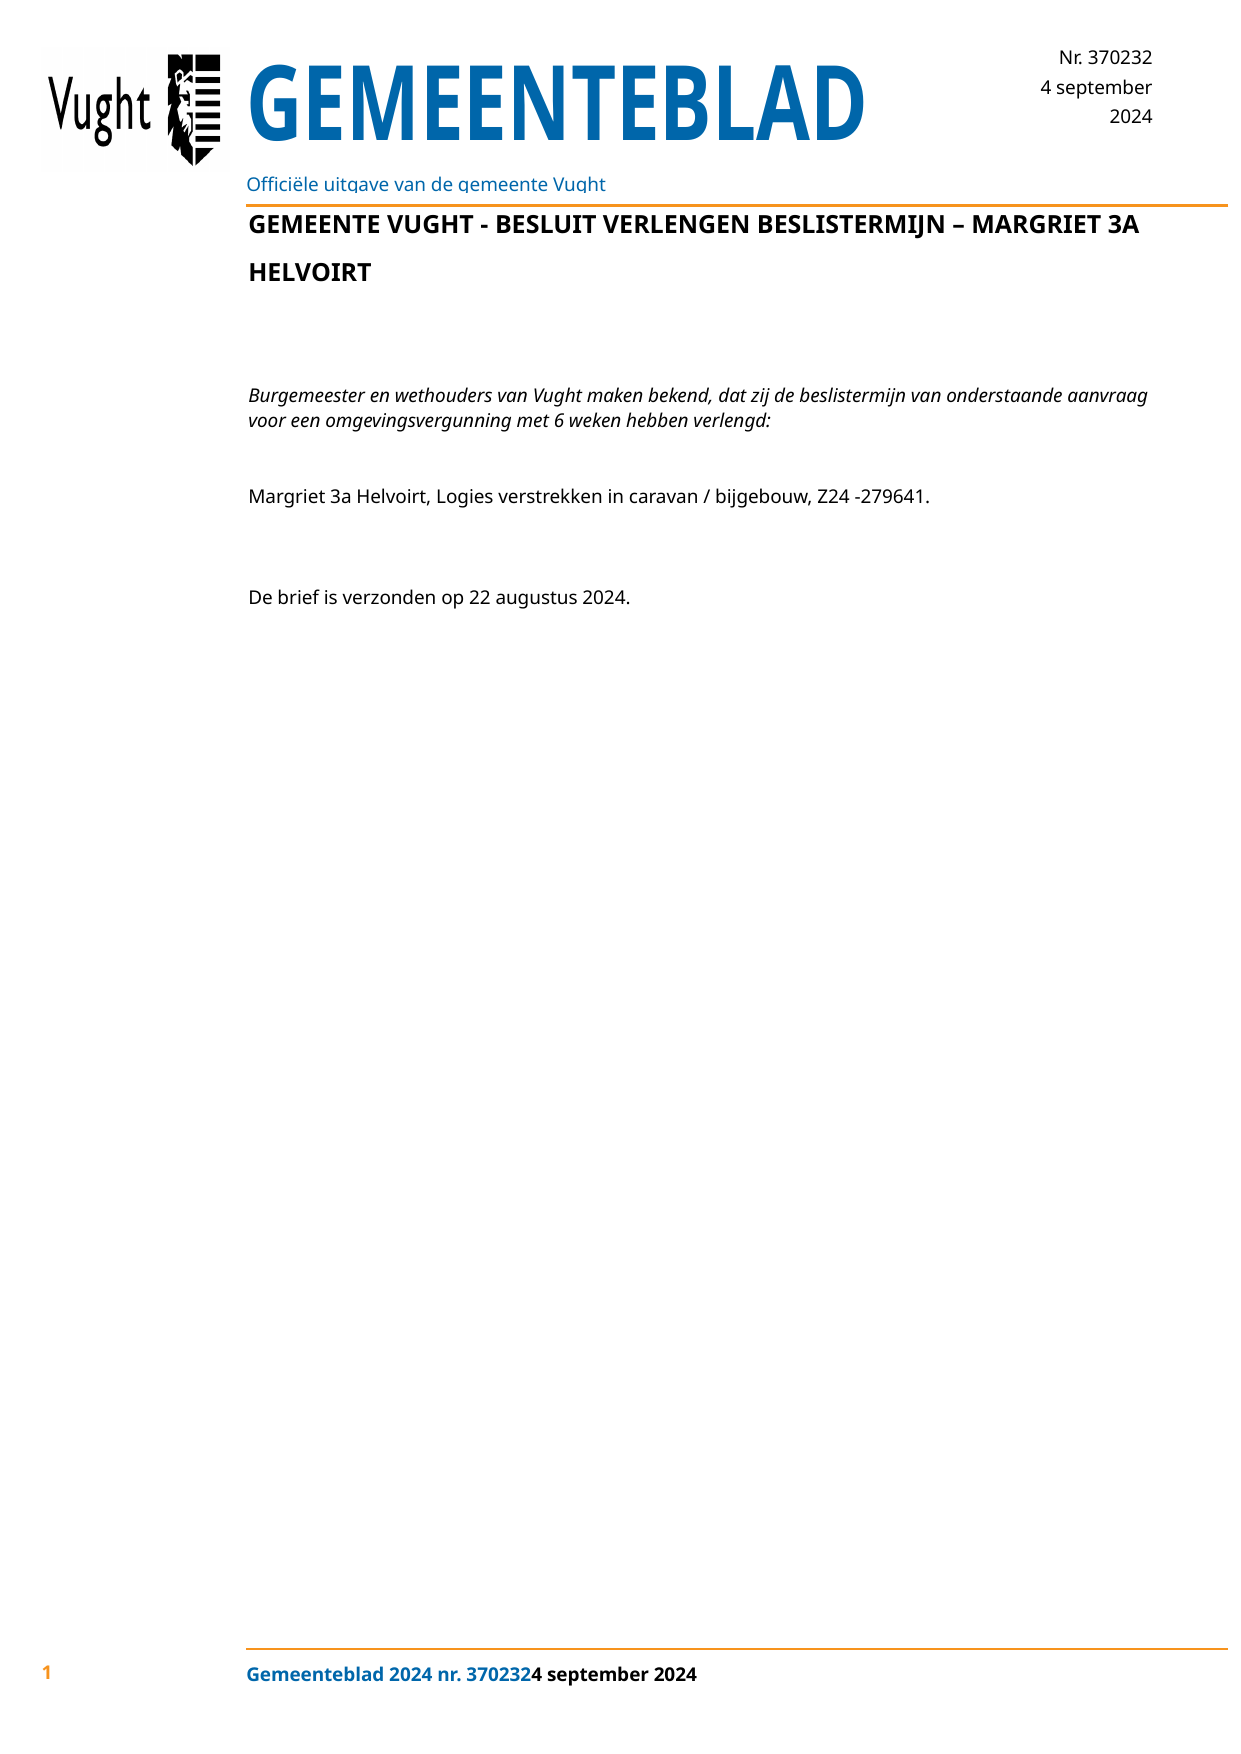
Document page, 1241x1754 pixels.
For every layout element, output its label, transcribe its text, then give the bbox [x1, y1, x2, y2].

text Burgemeester en wethouders van Vught maken bekend, dat zij de beslistermijn van onderstaande aanvraag voor een omgevingsvergunning met 6 weken hebben verlengd: [248, 382, 1152, 433]
picture [41, 47, 231, 172]
text De brief is verzonden op 22 augustus 2024. [248, 584, 1152, 610]
text GEMEENTE VUGHT - BESLUIT VERLENGEN BESLISTERMIJN – MARGRIET 3A HELVOIRT [248, 207, 1152, 288]
text Margriet 3a Helvoirt, Logies verstrekken in caravan / bijgebouw, Z24 -279641. [248, 484, 1152, 509]
